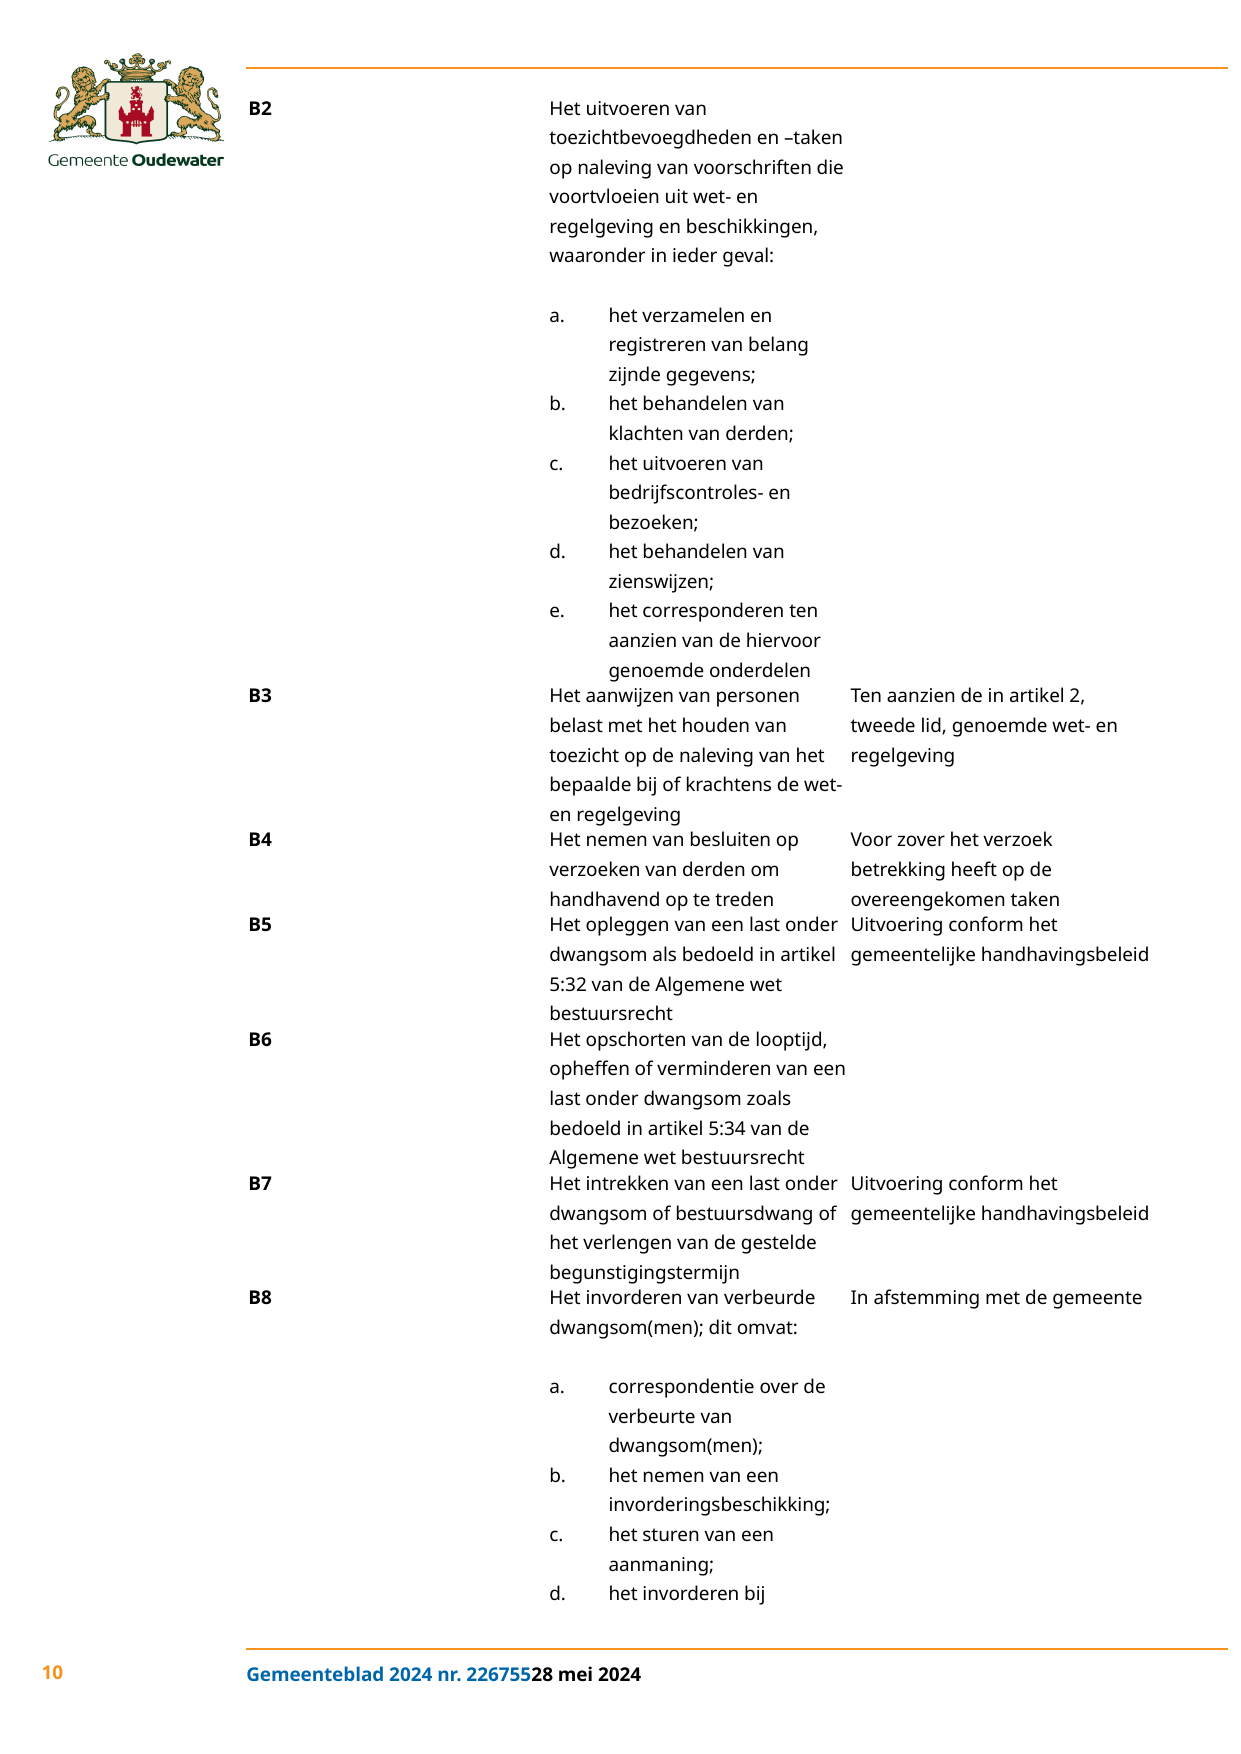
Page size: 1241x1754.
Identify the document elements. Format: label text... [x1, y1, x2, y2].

table_cell In afstemming met de gemeente [850, 1285, 1152, 1606]
table_cell B7 [248, 1170, 549, 1284]
table_cell Het nemen van besluiten op verzoeken van derden om handhavend op te treden [549, 827, 850, 912]
table_cell [850, 1026, 1152, 1170]
table_cell [850, 95, 1152, 683]
table_cell B6 [248, 1026, 549, 1170]
table_cell B3 [248, 683, 549, 827]
table_cell Voor zover het verzoek betrekking heeft op de overeengekomen taken [850, 827, 1152, 912]
table_cell Uitvoering conform het gemeentelijke handhavingsbeleid [850, 1170, 1152, 1284]
table_cell Uitvoering conform het gemeentelijke handhavingsbeleid [850, 912, 1152, 1026]
table_cell B5 [248, 912, 549, 1026]
table_cell Het invorderen van verbeurde dwangsom(men); dit omvat: correspondentie over de verbeurte van dwangsom(men); het nemen van een invorderingsbeschikking; het sturen van een aanmaning; het invorderen bij [549, 1285, 850, 1606]
table_cell B4 [248, 827, 549, 912]
table_cell B2 [248, 95, 549, 683]
table_cell Het opleggen van een last onder dwangsom als bedoeld in artikel 5:32 van de Algemene wet bestuursrecht [549, 912, 850, 1026]
table_cell Het uitvoeren van toezichtbevoegdheden en –taken op naleving van voorschriften die voortvloeien uit wet- en regelgeving en beschikkingen, waaronder in ieder geval: het verzamelen en registreren van belang zijnde gegevens; het behandelen van klachten van derden; het uitvoeren van bedrijfscontroles- en bezoeken; het behandelen van zienswijzen; het corresponderen ten aanzien van de hiervoor genoemde onderdelen [549, 95, 850, 683]
table_cell B8 [248, 1285, 549, 1606]
table_cell Het opschorten van de looptijd, opheffen of verminderen van een last onder dwangsom zoals bedoeld in artikel 5:34 van de Algemene wet bestuursrecht [549, 1026, 850, 1170]
table_cell Het intrekken van een last onder dwangsom of bestuursdwang of het verlengen van de gestelde begunstigingstermijn [549, 1170, 850, 1284]
table_cell Ten aanzien de in artikel 2, tweede lid, genoemde wet- en regelgeving [850, 683, 1152, 827]
table_cell Het aanwijzen van personen belast met het houden van toezicht op de naleving van het bepaalde bij of krachtens de wet- en regelgeving [549, 683, 850, 827]
picture [41, 47, 231, 172]
